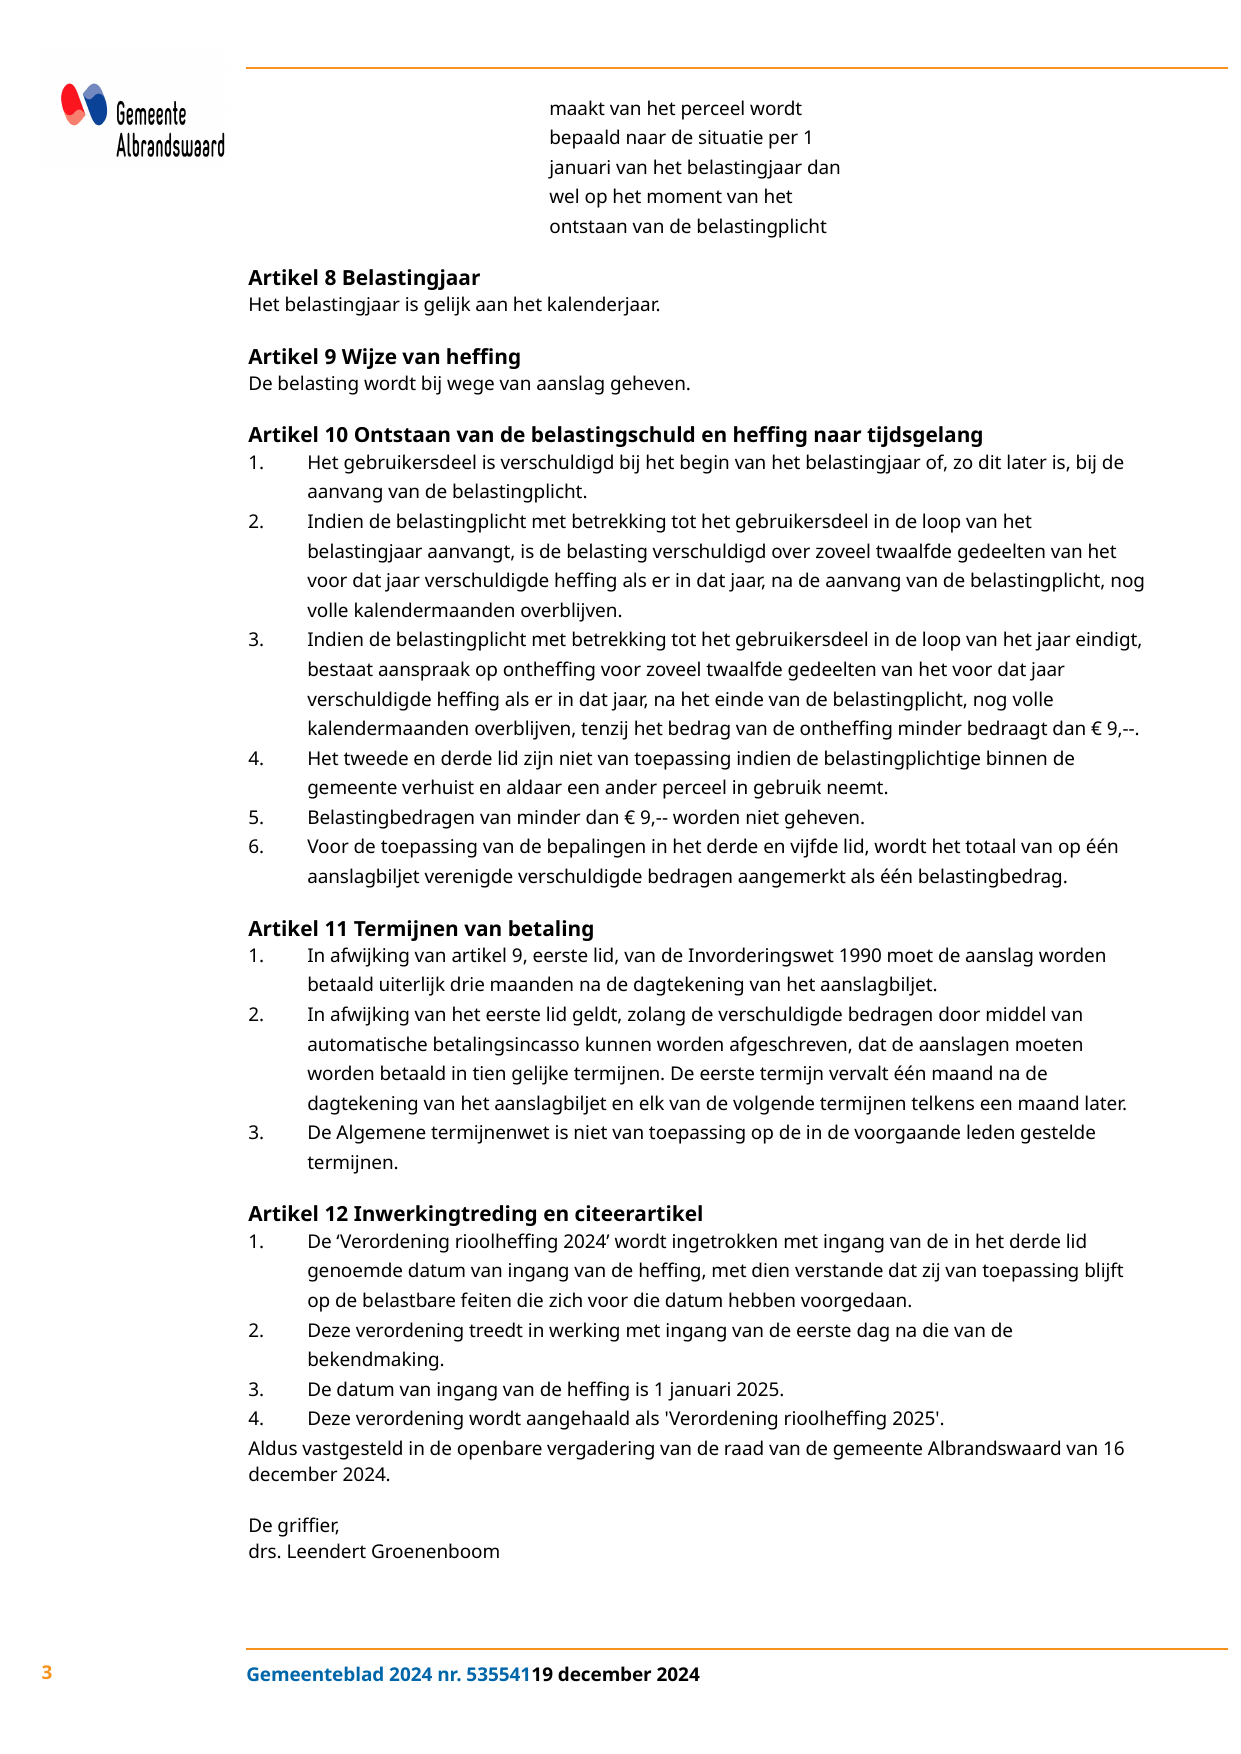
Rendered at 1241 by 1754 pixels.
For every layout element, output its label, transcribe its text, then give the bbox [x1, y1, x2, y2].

list Belastingbedragen van minder dan € 9,-- worden niet geheven. [248, 804, 1152, 830]
text Het belastingjaar is gelijk aan het kalenderjaar. [248, 291, 1152, 317]
list Deze verordening treedt in werking met ingang van de eerste dag na die van de bekendmaking. [248, 1317, 1152, 1372]
list De ‘Verordening rioolheffing 2024’ wordt ingetrokken met ingang van de in het derde lid genoemde datum van ingang van de heffing, met dien verstande dat zij van toepassing blijft op de belastbare feiten die zich voor die datum hebben voorgedaan. [248, 1228, 1152, 1313]
text De belasting wordt bij wege van aanslag geheven. [248, 370, 1152, 396]
text Artikel 9 Wijze van heffing [248, 342, 1152, 370]
list Indien de belastingplicht met betrekking tot het gebruikersdeel in de loop van het jaar eindigt, bestaat aanspraak op ontheffing voor zoveel twaalfde gedeelten van het voor dat jaar verschuldigde heffing als er in dat jaar, na het einde van de belastingplicht, nog volle kalendermaanden overblijven, tenzij het bedrag van de ontheffing minder bedraagt dan € 9,--. [248, 627, 1152, 741]
list De datum van ingang van de heffing is 1 januari 2025. [248, 1376, 1152, 1402]
text Artikel 11 Termijnen van betaling [248, 914, 1152, 942]
table_cell [248, 95, 549, 239]
text Artikel 8 Belastingjaar [248, 263, 1152, 291]
list Het tweede en derde lid zijn niet van toepassing indien de belastingplichtige binnen de gemeente verhuist en aldaar een ander perceel in gebruik neemt. [248, 745, 1152, 800]
table_cell [850, 95, 1152, 239]
list Deze verordening wordt aangehaald als 'Verordening rioolheffing 2025'. [248, 1406, 1152, 1431]
list Voor de toepassing van de bepalingen in het derde en vijfde lid, wordt het totaal van op één aanslagbiljet verenigde verschuldigde bedragen aangemerkt als één belastingbedrag. [248, 834, 1152, 889]
text De griffier, [248, 1512, 1152, 1538]
list De Algemene termijnenwet is niet van toepassing op de in de voorgaande leden gestelde termijnen. [248, 1119, 1152, 1175]
list Indien de belastingplicht met betrekking tot het gebruikersdeel in de loop van het belastingjaar aanvangt, is de belasting verschuldigd over zoveel twaalfde gedeelten van het voor dat jaar verschuldigde heffing als er in dat jaar, na de aanvang van de belastingplicht, nog volle kalendermaanden overblijven. [248, 508, 1152, 623]
text Artikel 10 Ontstaan van de belastingschuld en heffing naar tijdsgelang [248, 421, 1152, 449]
list In afwijking van artikel 9, eerste lid, van de Invorderingswet 1990 moet de aanslag worden betaald uiterlijk drie maanden na de dagtekening van het aanslagbiljet. [248, 942, 1152, 997]
picture [41, 47, 231, 172]
text drs. Leendert Groenenboom [248, 1538, 1152, 1564]
list In afwijking van het eerste lid geldt, zolang de verschuldigde bedragen door middel van automatische betalingsincasso kunnen worden afgeschreven, dat de aanslagen moeten worden betaald in tien gelijke termijnen. De eerste termijn vervalt één maand na de dagtekening van het aanslagbiljet en elk van de volgende termijnen telkens een maand later. [248, 1001, 1152, 1116]
table_cell maakt van het perceel wordt bepaald naar de situatie per 1 januari van het belastingjaar dan wel op het moment van het ontstaan van de belastingplicht [549, 95, 850, 239]
list Het gebruikersdeel is verschuldigd bij het begin van het belastingjaar of, zo dit later is, bij de aanvang van de belastingplicht. [248, 449, 1152, 504]
text Aldus vastgesteld in de openbare vergadering van de raad van de gemeente Albrandswaard van 16 december 2024. [248, 1435, 1152, 1487]
text Artikel 12 Inwerkingtreding en citeerartikel [248, 1199, 1152, 1228]
